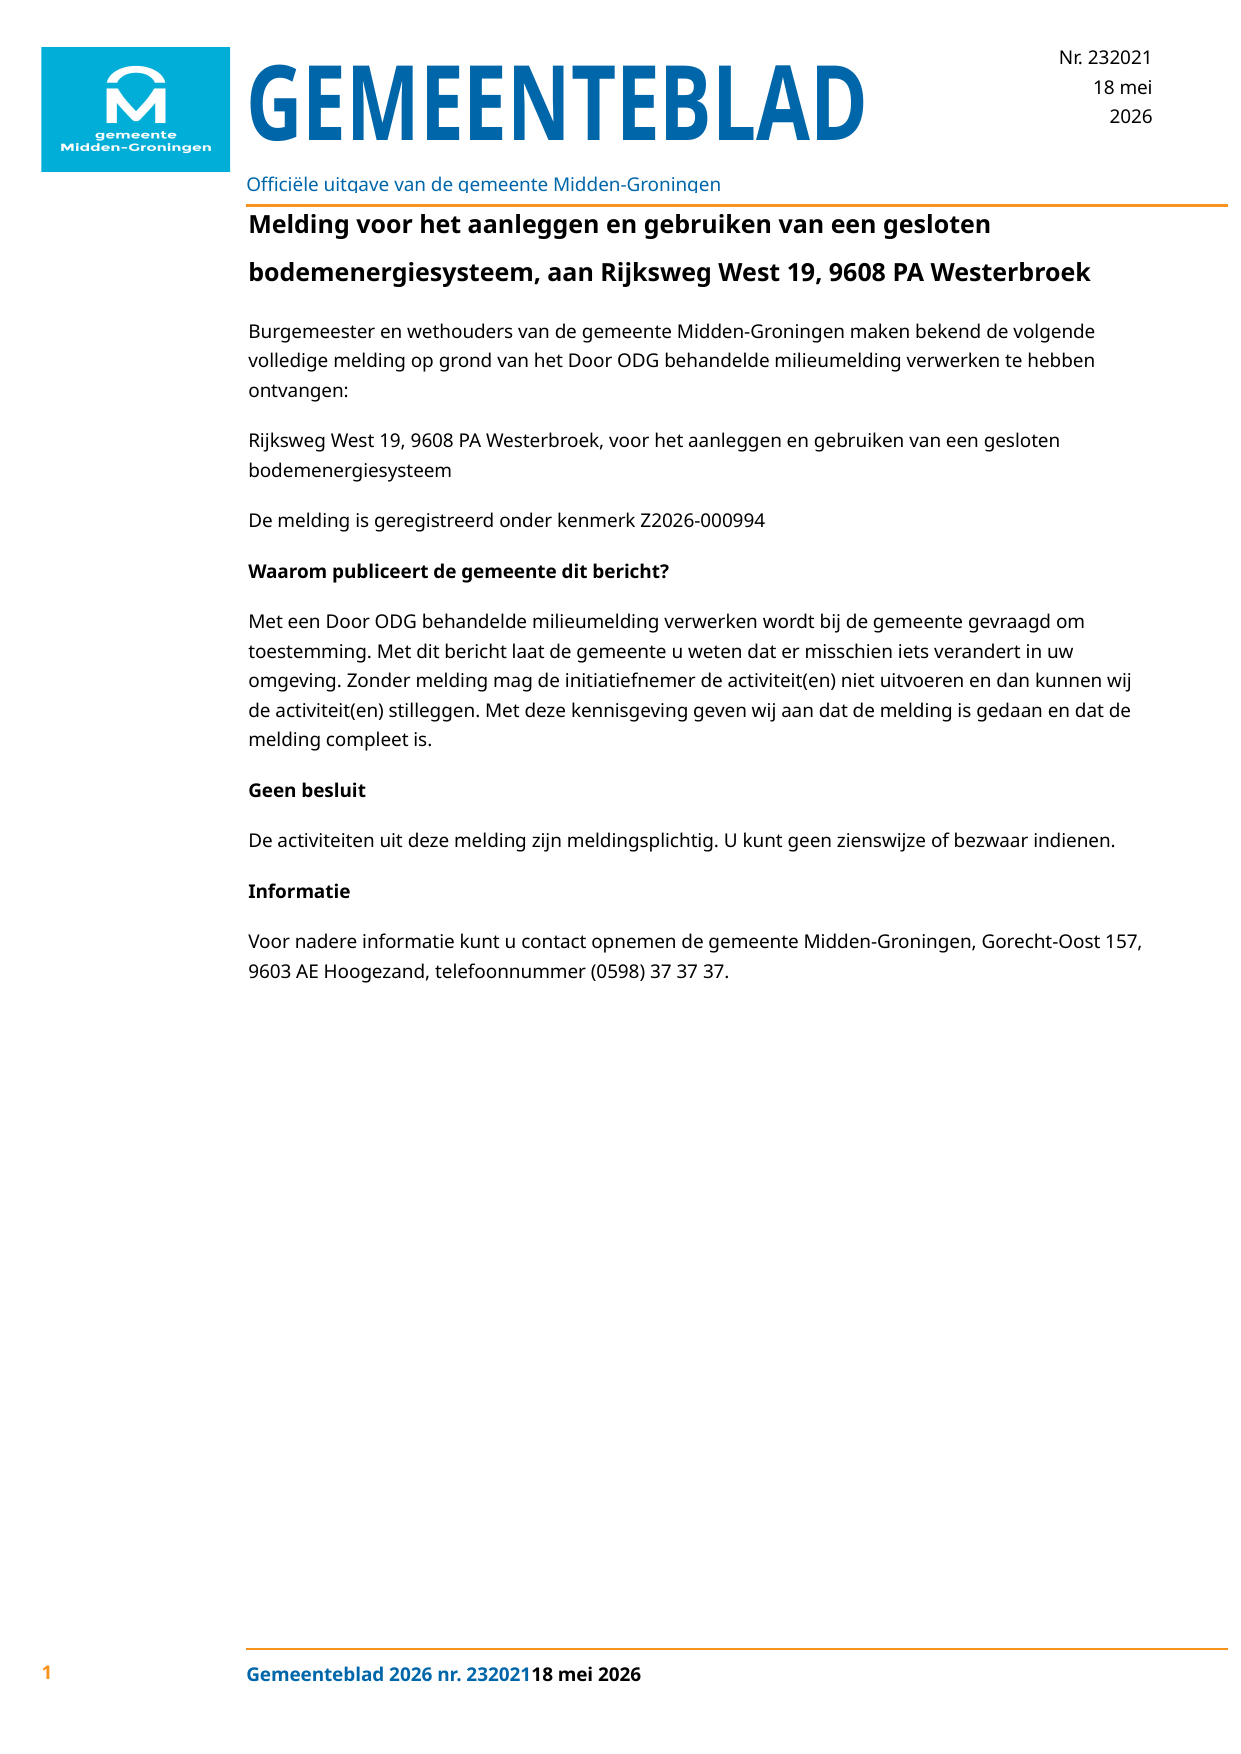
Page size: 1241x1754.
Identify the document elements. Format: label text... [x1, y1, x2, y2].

text Geen besluit [248, 777, 1152, 803]
text Met een Door ODG behandelde milieumelding verwerken wordt bij de gemeente gevraagd om toestemming. Met dit bericht laat de gemeente u weten dat er misschien iets verandert in uw omgeving. Zonder melding mag de initiatiefnemer de activiteit(en) niet uitvoeren en dan kunnen wij de activiteit(en) stilleggen. Met deze kennisgeving geven wij aan dat de melding is gedaan en dat de melding compleet is. [248, 608, 1152, 752]
text Rijksweg West 19, 9608 PA Westerbroek, voor het aanleggen en gebruiken van een gesloten bodemenergiesysteem [248, 427, 1152, 483]
text Waarom publiceert de gemeente dit bericht? [248, 558, 1152, 584]
text Voor nadere informatie kunt u contact opnemen de gemeente Midden-Groningen, Gorecht-Oost 157, 9603 AE Hoogezand, telefoonnummer (0598) 37 37 37. [248, 928, 1152, 984]
text Melding voor het aanleggen en gebruiken van een gesloten bodemenergiesysteem, aan Rijksweg West 19, 9608 PA Westerbroek [248, 207, 1152, 288]
text De melding is geregistreerd onder kenmerk Z2026-000994 [248, 507, 1152, 533]
text Burgemeester en wethouders van de gemeente Midden-Groningen maken bekend de volgende volledige melding op grond van het Door ODG behandelde milieumelding verwerken te hebben ontvangen: [248, 318, 1152, 403]
picture [108, 66, 164, 82]
picture [184, 146, 190, 153]
text Informatie [248, 878, 1152, 904]
text De activiteiten uit deze melding zijn meldingsplichtig. U kunt geen zienswijze of bezwaar indienen. [248, 827, 1152, 853]
picture [107, 89, 165, 122]
